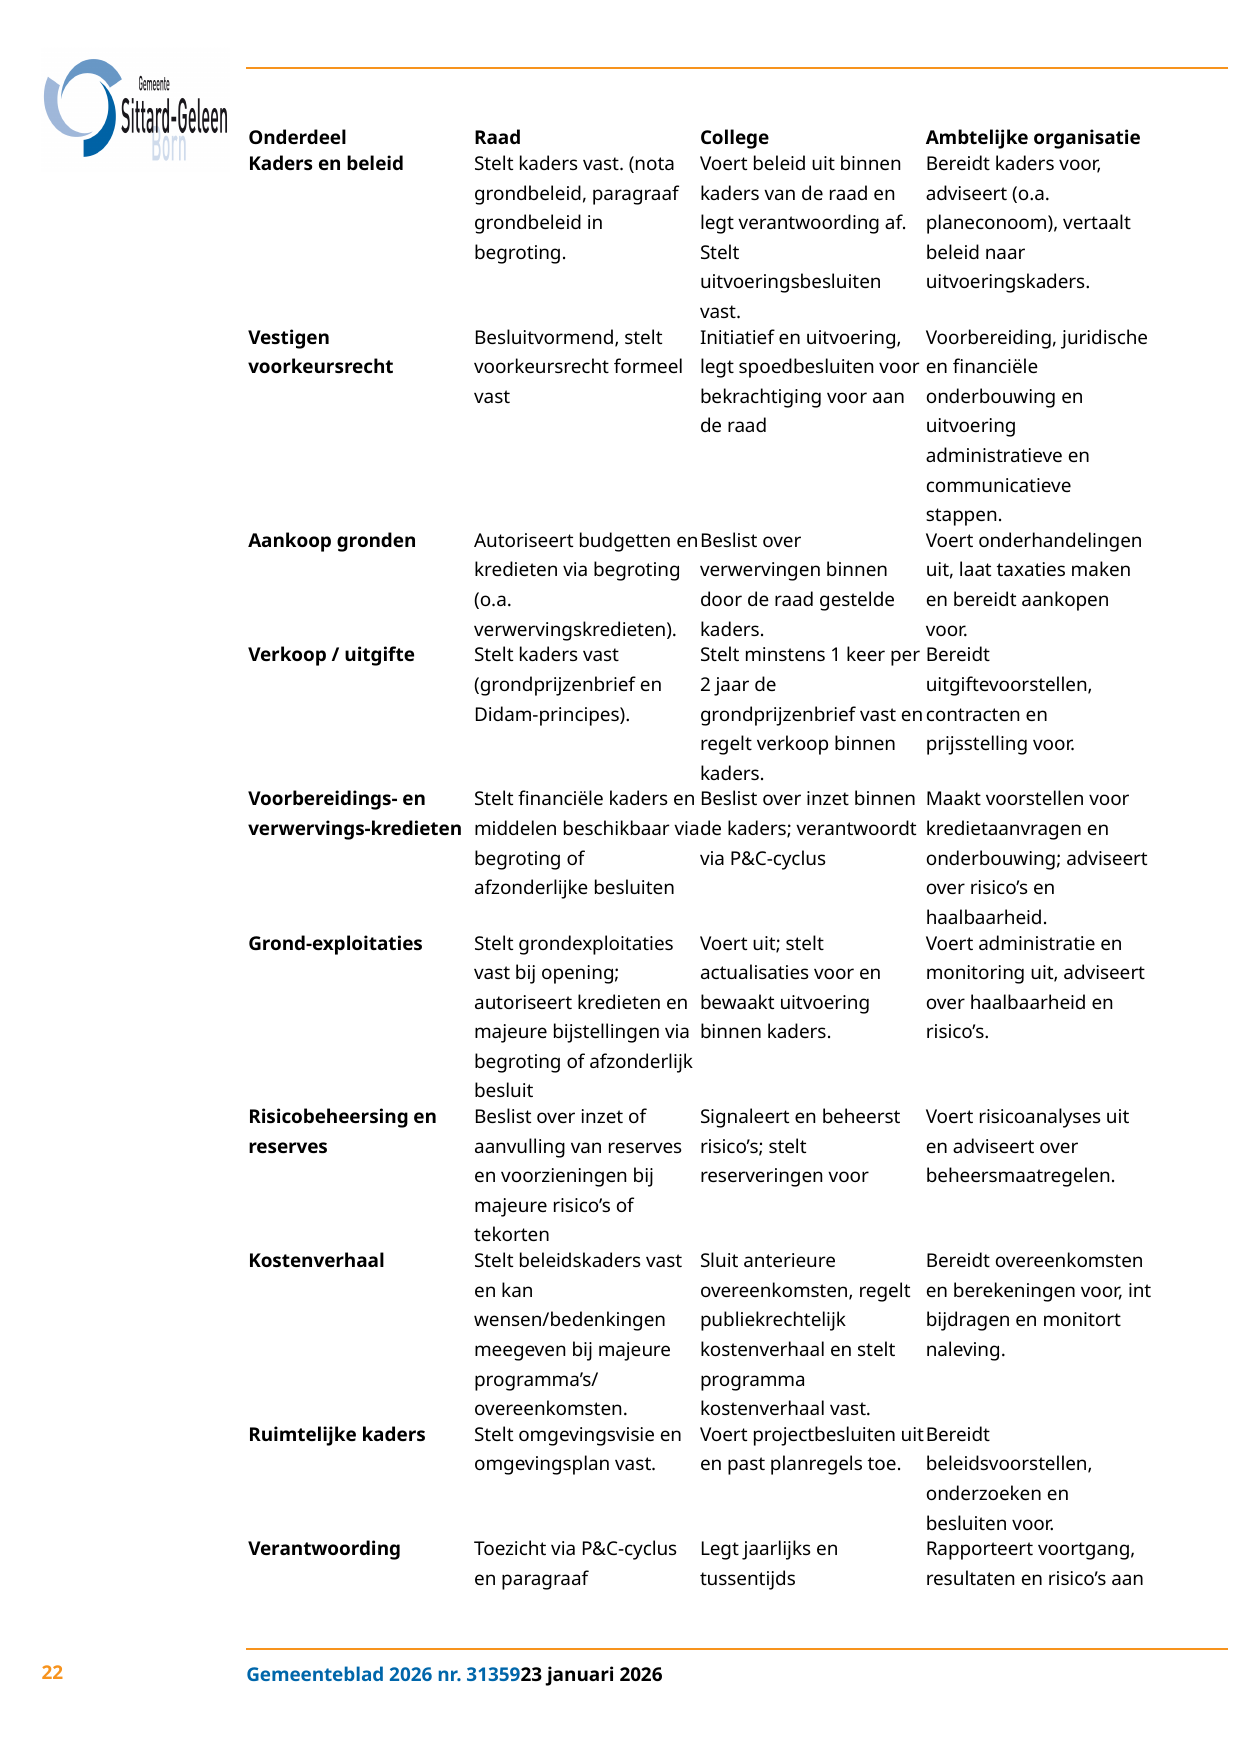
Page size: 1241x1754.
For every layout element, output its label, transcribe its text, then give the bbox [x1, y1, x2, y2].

table_cell Stelt beleidskaders vast en kan wensen/bedenkingen meegeven bij majeure programma’s/ overeenkomsten. [474, 1248, 700, 1421]
table_cell Verkoop / uitgifte [248, 642, 474, 786]
table_cell Legt jaarlijks en tussentijds [700, 1536, 926, 1591]
table_cell Voert risicoanalyses uit en adviseert over beheersmaatregelen. [926, 1103, 1152, 1247]
table_cell Voert uit; stelt actualisaties voor en bewaakt uitvoering binnen kaders. [700, 930, 926, 1103]
picture [41, 47, 231, 172]
table_cell Stelt minstens 1 keer per 2 jaar de grondprijzenbrief vast en regelt verkoop binnen kaders. [700, 642, 926, 786]
table_header College [700, 125, 926, 150]
table_cell Maakt voorstellen voor kredietaanvragen en onderbouwing; adviseert over risico’s en haalbaarheid. [926, 786, 1152, 930]
table_cell Vestigen voorkeursrecht [248, 324, 474, 527]
table_cell Beslist over inzet of aanvulling van reserves en voorzieningen bij majeure risico’s of tekorten [474, 1103, 700, 1247]
table_cell Voert beleid uit binnen kaders van de raad en legt verantwoording af. Stelt uitvoeringsbesluiten vast. [700, 150, 926, 324]
table_cell Ruimtelijke kaders [248, 1421, 474, 1536]
table_cell Signaleert en beheerst risico’s; stelt reserveringen voor [700, 1103, 926, 1247]
table_cell Voert administratie en monitoring uit, adviseert over haalbaarheid en risico’s. [926, 930, 1152, 1103]
table_cell Voert onderhandelingen uit, laat taxaties maken en bereidt aankopen voor. [926, 527, 1152, 642]
table_cell Initiatief en uitvoering, legt spoedbesluiten voor bekrachtiging voor aan de raad [700, 324, 926, 527]
table_cell Beslist over verwervingen binnen door de raad gestelde kaders. [700, 527, 926, 642]
table_cell Bereidt beleidsvoorstellen, onderzoeken en besluiten voor. [926, 1421, 1152, 1536]
table_cell Stelt kaders vast. (nota grondbeleid, paragraaf grondbeleid in begroting. [474, 150, 700, 324]
table_cell Bereidt overeenkomsten en berekeningen voor, int bijdragen en monitort naleving. [926, 1248, 1152, 1421]
table_cell Verantwoording [248, 1536, 474, 1591]
table_cell Autoriseert budgetten en kredieten via begroting (o.a. verwervingskredieten). [474, 527, 700, 642]
table_cell Bereidt kaders voor, adviseert (o.a. planeconoom), vertaalt beleid naar uitvoeringskaders. [926, 150, 1152, 324]
table_cell Besluitvormend, stelt voorkeursrecht formeel vast [474, 324, 700, 527]
table_cell Voert projectbesluiten uit en past planregels toe. [700, 1421, 926, 1536]
table_cell Beslist over inzet binnen de kaders; verantwoordt via P&C-cyclus [700, 786, 926, 930]
table_header Raad [474, 125, 700, 150]
table_header Ambtelijke organisatie [926, 125, 1152, 150]
table_cell Grond-exploitaties [248, 930, 474, 1103]
table_cell Stelt grondexploitaties vast bij opening; autoriseert kredieten en majeure bijstellingen via begroting of afzonderlijk besluit [474, 930, 700, 1103]
table_cell Voorbereiding, juridische en financiële onderbouwing en uitvoering administratieve en communicatieve stappen. [926, 324, 1152, 527]
table_cell Kostenverhaal [248, 1248, 474, 1421]
table_cell Rapporteert voortgang, resultaten en risico’s aan [926, 1536, 1152, 1591]
table_header Onderdeel [248, 125, 474, 150]
table_cell Bereidt uitgiftevoorstellen, contracten en prijsstelling voor. [926, 642, 1152, 786]
table_cell Stelt financiële kaders en middelen beschikbaar via begroting of afzonderlijke besluiten [474, 786, 700, 930]
table_cell Risicobeheersing en reserves [248, 1103, 474, 1247]
table_cell Sluit anterieure overeenkomsten, regelt publiekrechtelijk kostenverhaal en stelt programma kostenverhaal vast. [700, 1248, 926, 1421]
table_cell Stelt kaders vast (grondprijzenbrief en Didam-principes). [474, 642, 700, 786]
table_cell Toezicht via P&C-cyclus en paragraaf [474, 1536, 700, 1591]
table_cell Aankoop gronden [248, 527, 474, 642]
table_cell Kaders en beleid [248, 150, 474, 324]
table_cell Voorbereidings- en verwervings-kredieten [248, 786, 474, 930]
table_cell Stelt omgevingsvisie en omgevingsplan vast. [474, 1421, 700, 1536]
